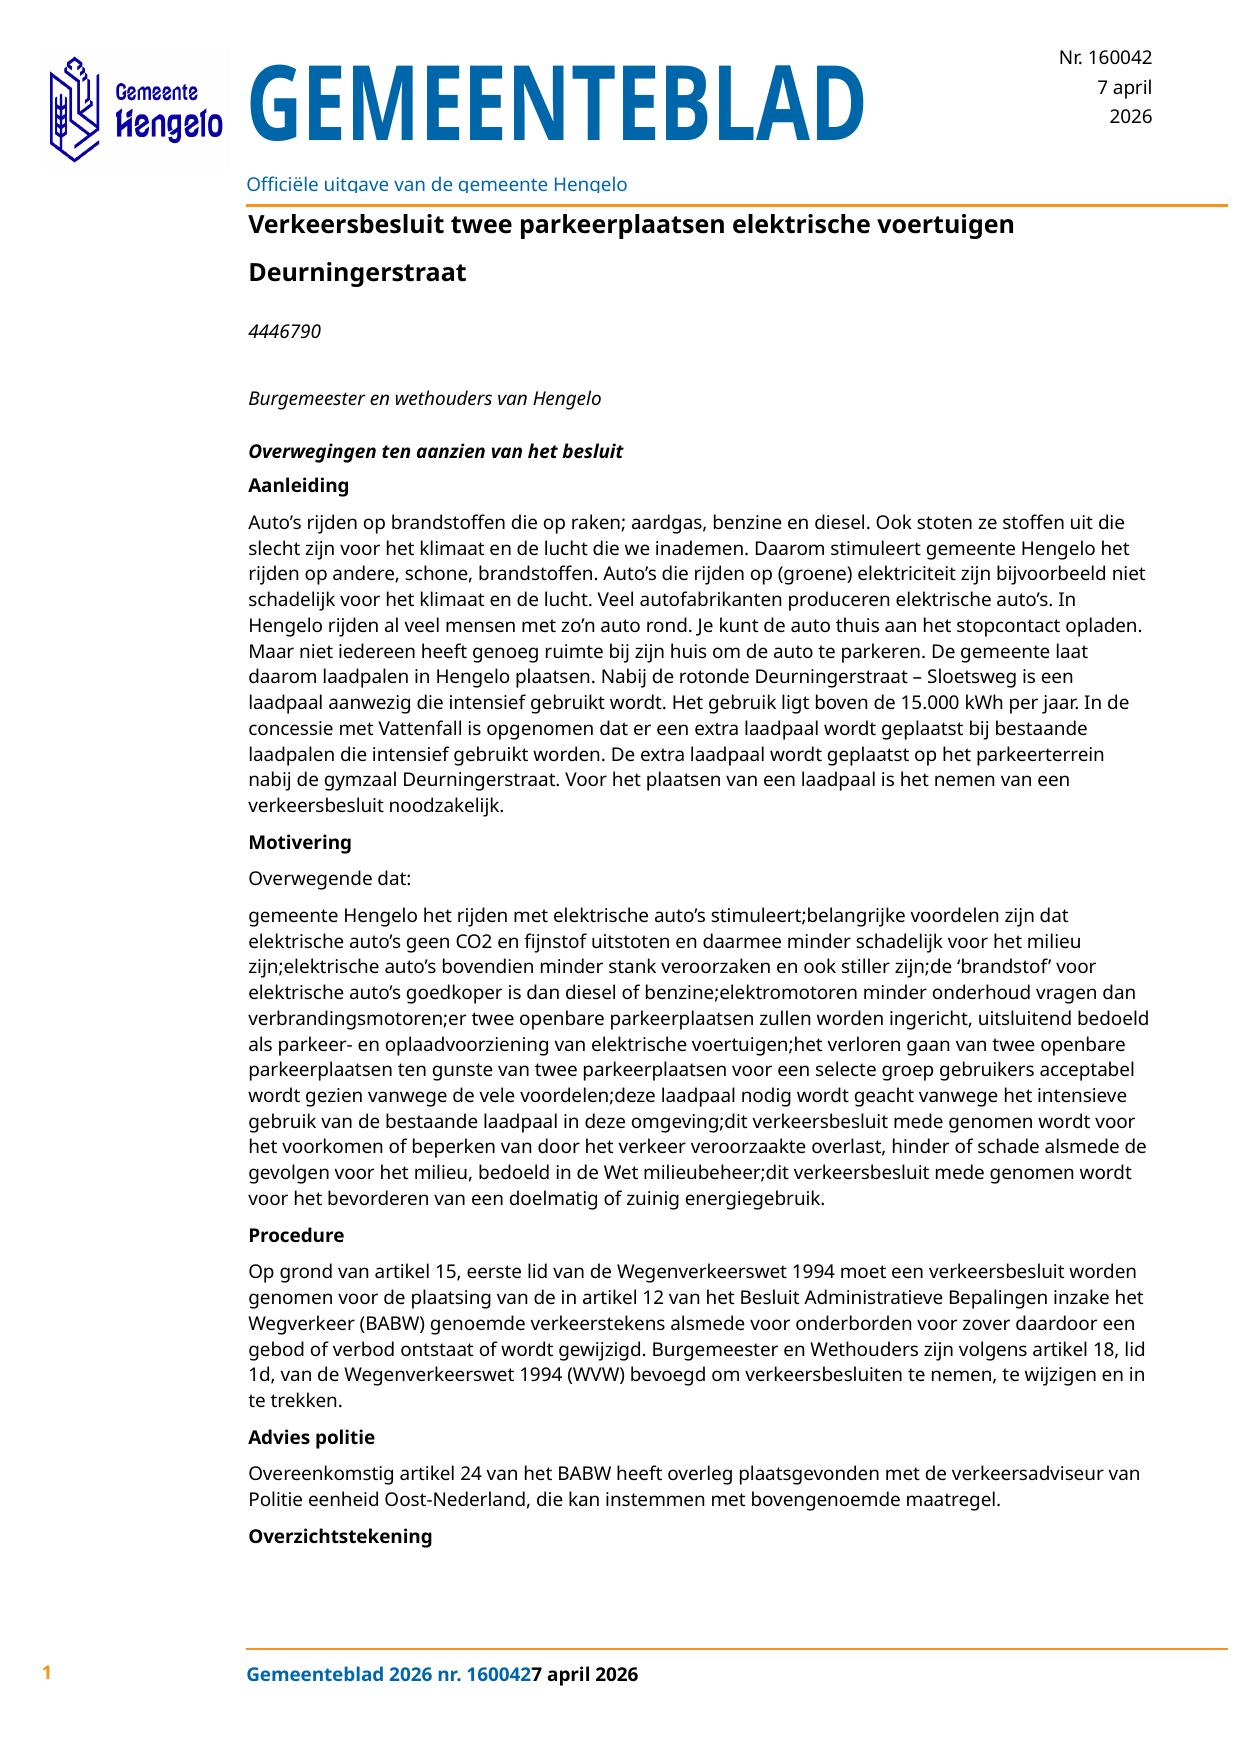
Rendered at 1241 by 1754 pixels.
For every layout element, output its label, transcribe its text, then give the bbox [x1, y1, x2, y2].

text gemeente Hengelo het rijden met elektrische auto’s stimuleert;belangrijke voordelen zijn dat elektrische auto’s geen CO2 en fijnstof uitstoten en daarmee minder schadelijk voor het milieu zijn;elektrische auto’s bovendien minder stank veroorzaken en ook stiller zijn;de ‘brandstof’ voor elektrische auto’s goedkoper is dan diesel of benzine;elektromotoren minder onderhoud vragen dan verbrandingsmotoren;er twee openbare parkeerplaatsen zullen worden ingericht, uitsluitend bedoeld als parkeer- en oplaadvoorziening van elektrische voertuigen;het verloren gaan van twee openbare parkeerplaatsen ten gunste van twee parkeerplaatsen voor een selecte groep gebruikers acceptabel wordt gezien vanwege de vele voordelen;deze laadpaal nodig wordt geacht vanwege het intensieve gebruik van de bestaande laadpaal in deze omgeving;dit verkeersbesluit mede genomen wordt voor het voorkomen of beperken van door het verkeer veroorzaakte overlast, hinder of schade alsmede de gevolgen voor het milieu, bedoeld in de Wet milieubeheer;dit verkeersbesluit mede genomen wordt voor het bevorderen van een doelmatig of zuinig energiegebruik. [248, 902, 1152, 1211]
text Overzichtstekening [248, 1523, 1152, 1549]
text 4446790 [248, 318, 1152, 344]
text Verkeersbesluit twee parkeerplaatsen elektrische voertuigen Deurningerstraat [248, 207, 1152, 288]
text Advies politie [248, 1424, 1152, 1449]
text Overwegingen ten aanzien van het besluit [248, 438, 1152, 464]
picture [41, 47, 231, 172]
text Procedure [248, 1222, 1152, 1248]
text Aanleiding [248, 472, 1152, 498]
text Motivering [248, 829, 1152, 854]
text Overeenkomstig artikel 24 van het BABW heeft overleg plaatsgevonden met de verkeersadviseur van Politie eenheid Oost-Nederland, die kan instemmen met bovengenoemde maatregel. [248, 1461, 1152, 1512]
text Overwegende dat: [248, 866, 1152, 891]
text Auto’s rijden op brandstoffen die op raken; aardgas, benzine en diesel. Ook stoten ze stoffen uit die slecht zijn voor het klimaat en de lucht die we inademen. Daarom stimuleert gemeente Hengelo het rijden op andere, schone, brandstoffen. Auto’s die rijden op (groene) elektriciteit zijn bijvoorbeeld niet schadelijk voor het klimaat en de lucht. Veel autofabrikanten produceren elektrische auto’s. In Hengelo rijden al veel mensen met zo’n auto rond. Je kunt de auto thuis aan het stopcontact opladen. Maar niet iedereen heeft genoeg ruimte bij zijn huis om de auto te parkeren. De gemeente laat daarom laadpalen in Hengelo plaatsen. Nabij de rotonde Deurningerstraat – Sloetsweg is een laadpaal aanwezig die intensief gebruikt wordt. Het gebruik ligt boven de 15.000 kWh per jaar. In de concessie met Vattenfall is opgenomen dat er een extra laadpaal wordt geplaatst bij bestaande laadpalen die intensief gebruikt worden. De extra laadpaal wordt geplaatst op het parkeerterrein nabij de gymzaal Deurningerstraat. Voor het plaatsen van een laadpaal is het nemen van een verkeersbesluit noodzakelijk. [248, 509, 1152, 818]
text Burgemeester en wethouders van Hengelo [248, 386, 1152, 411]
text Op grond van artikel 15, eerste lid van de Wegenverkeerswet 1994 moet een verkeersbesluit worden genomen voor de plaatsing van de in artikel 12 van het Besluit Administratieve Bepalingen inzake het Wegverkeer (BABW) genoemde verkeerstekens alsmede voor onderborden voor zover daardoor een gebod of verbod ontstaat of wordt gewijzigd. Burgemeester en Wethouders zijn volgens artikel 18, lid 1d, van de Wegenverkeerswet 1994 (WVW) bevoegd om verkeersbesluiten te nemen, te wijzigen en in te trekken. [248, 1258, 1152, 1413]
